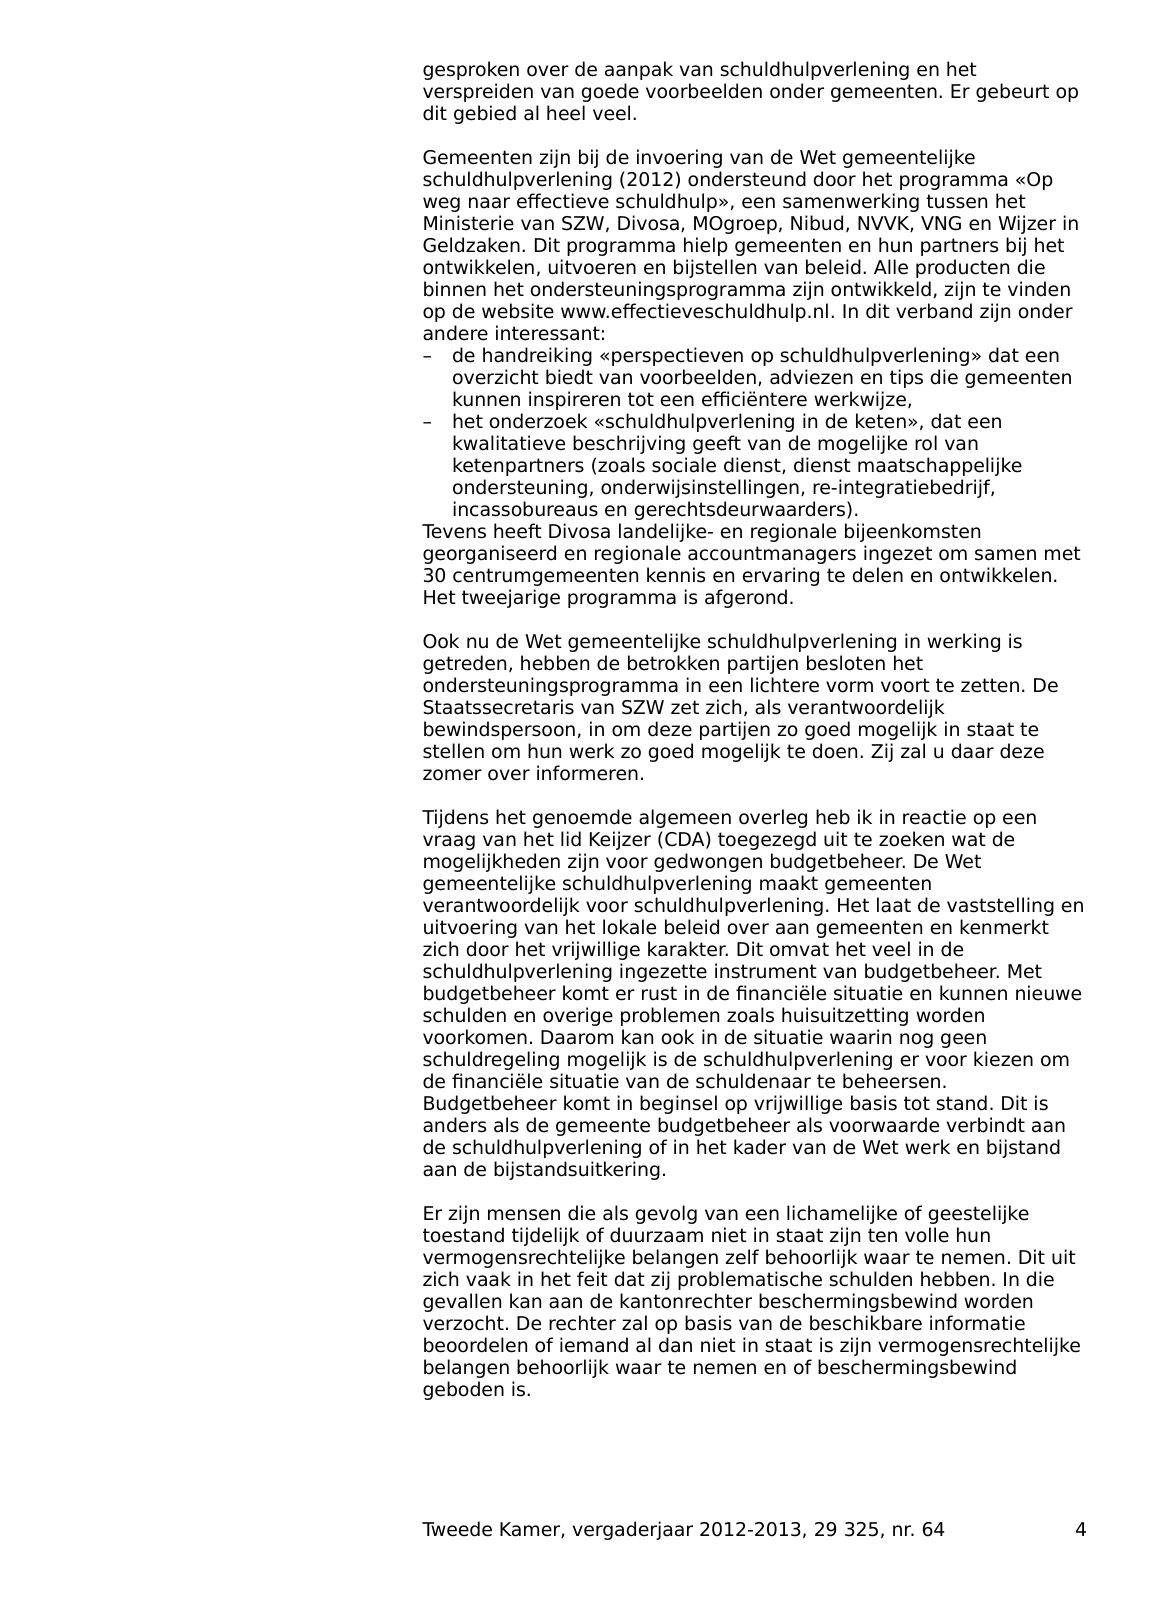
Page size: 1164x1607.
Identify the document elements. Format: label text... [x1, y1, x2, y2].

text Tijdens het genoemde algemeen overleg heb ik in reactie op een vraag van het lid Keijzer (CDA) toegezegd uit te zoeken wat de mogelijkheden zijn voor gedwongen budgetbeheer. De Wet gemeentelijke schuldhulpverlening maakt gemeenten verantwoordelijk voor schuldhulpverlening. Het laat de vaststelling en uitvoering van het lokale beleid over aan gemeenten en kenmerkt zich door het vrijwillige karakter. Dit omvat het veel in de schuldhulpverlening ingezette instrument van budgetbeheer. Met budgetbeheer komt er rust in de financiële situatie en kunnen nieuwe schulden en overige problemen zoals huisuitzetting worden voorkomen. Daarom kan ook in de situatie waarin nog geen schuldregeling mogelijk is de schuldhulpverlening er voor kiezen om de financiële situatie van de schuldenaar te beheersen. Budgetbeheer komt in beginsel op vrijwillige basis tot stand. Dit is anders als de gemeente budgetbeheer als voorwaarde verbindt aan de schuldhulpverlening of in het kader van de Wet werk en bijstand aan de bijstandsuitkering. [422, 807, 1087, 1181]
text Ook nu de Wet gemeentelijke schuldhulpverlening in werking is getreden, hebben de betrokken partijen besloten het ondersteuningsprogramma in een lichtere vorm voort te zetten. De Staatssecretaris van SZW zet zich, als verantwoordelijk bewindspersoon, in om deze partijen zo goed mogelijk in staat te stellen om hun werk zo goed mogelijk te doen. Zij zal u daar deze zomer over informeren. [422, 631, 1087, 785]
text Tevens heeft Divosa landelijke- en regionale bijeenkomsten georganiseerd en regionale accountmanagers ingezet om samen met 30 centrumgemeenten kennis en ervaring te delen en ontwikkelen. Het tweejarige programma is afgerond. [422, 521, 1087, 609]
text gesproken over de aanpak van schuldhulpverlening en het verspreiden van goede voorbeelden onder gemeenten. Er gebeurt op dit gebied al heel veel. [422, 59, 1087, 125]
text – de handreiking «perspectieven op schuldhulpverlening» dat een overzicht biedt van voorbeelden, adviezen en tips die gemeenten kunnen inspireren tot een efficiëntere werkwijze, [422, 345, 1087, 411]
text Er zijn mensen die als gevolg van een lichamelijke of geestelijke toestand tijdelijk of duurzaam niet in staat zijn ten volle hun vermogensrechtelijke belangen zelf behoorlijk waar te nemen. Dit uit zich vaak in het feit dat zij problematische schulden hebben. In die gevallen kan aan de kantonrechter beschermingsbewind worden verzocht. De rechter zal op basis van de beschikbare informatie beoordelen of iemand al dan niet in staat is zijn vermogensrechtelijke belangen behoorlijk waar te nemen en of beschermingsbewind geboden is. [422, 1203, 1087, 1401]
text – het onderzoek «schuldhulpverlening in de keten», dat een kwalitatieve beschrijving geeft van de mogelijke rol van ketenpartners (zoals sociale dienst, dienst maatschappelijke ondersteuning, onderwijsinstellingen, re-integratiebedrijf, incassobureaus en gerechtsdeurwaarders). [422, 411, 1087, 521]
text Gemeenten zijn bij de invoering van de Wet gemeentelijke schuldhulpverlening (2012) ondersteund door het programma «Op weg naar effectieve schuldhulp», een samenwerking tussen het Ministerie van SZW, Divosa, MOgroep, Nibud, NVVK, VNG en Wijzer in Geldzaken. Dit programma hielp gemeenten en hun partners bij het ontwikkelen, uitvoeren en bijstellen van beleid. Alle producten die binnen het ondersteuningsprogramma zijn ontwikkeld, zijn te vinden op de website www.effectieveschuldhulp.nl. In dit verband zijn onder andere interessant: [422, 147, 1087, 345]
